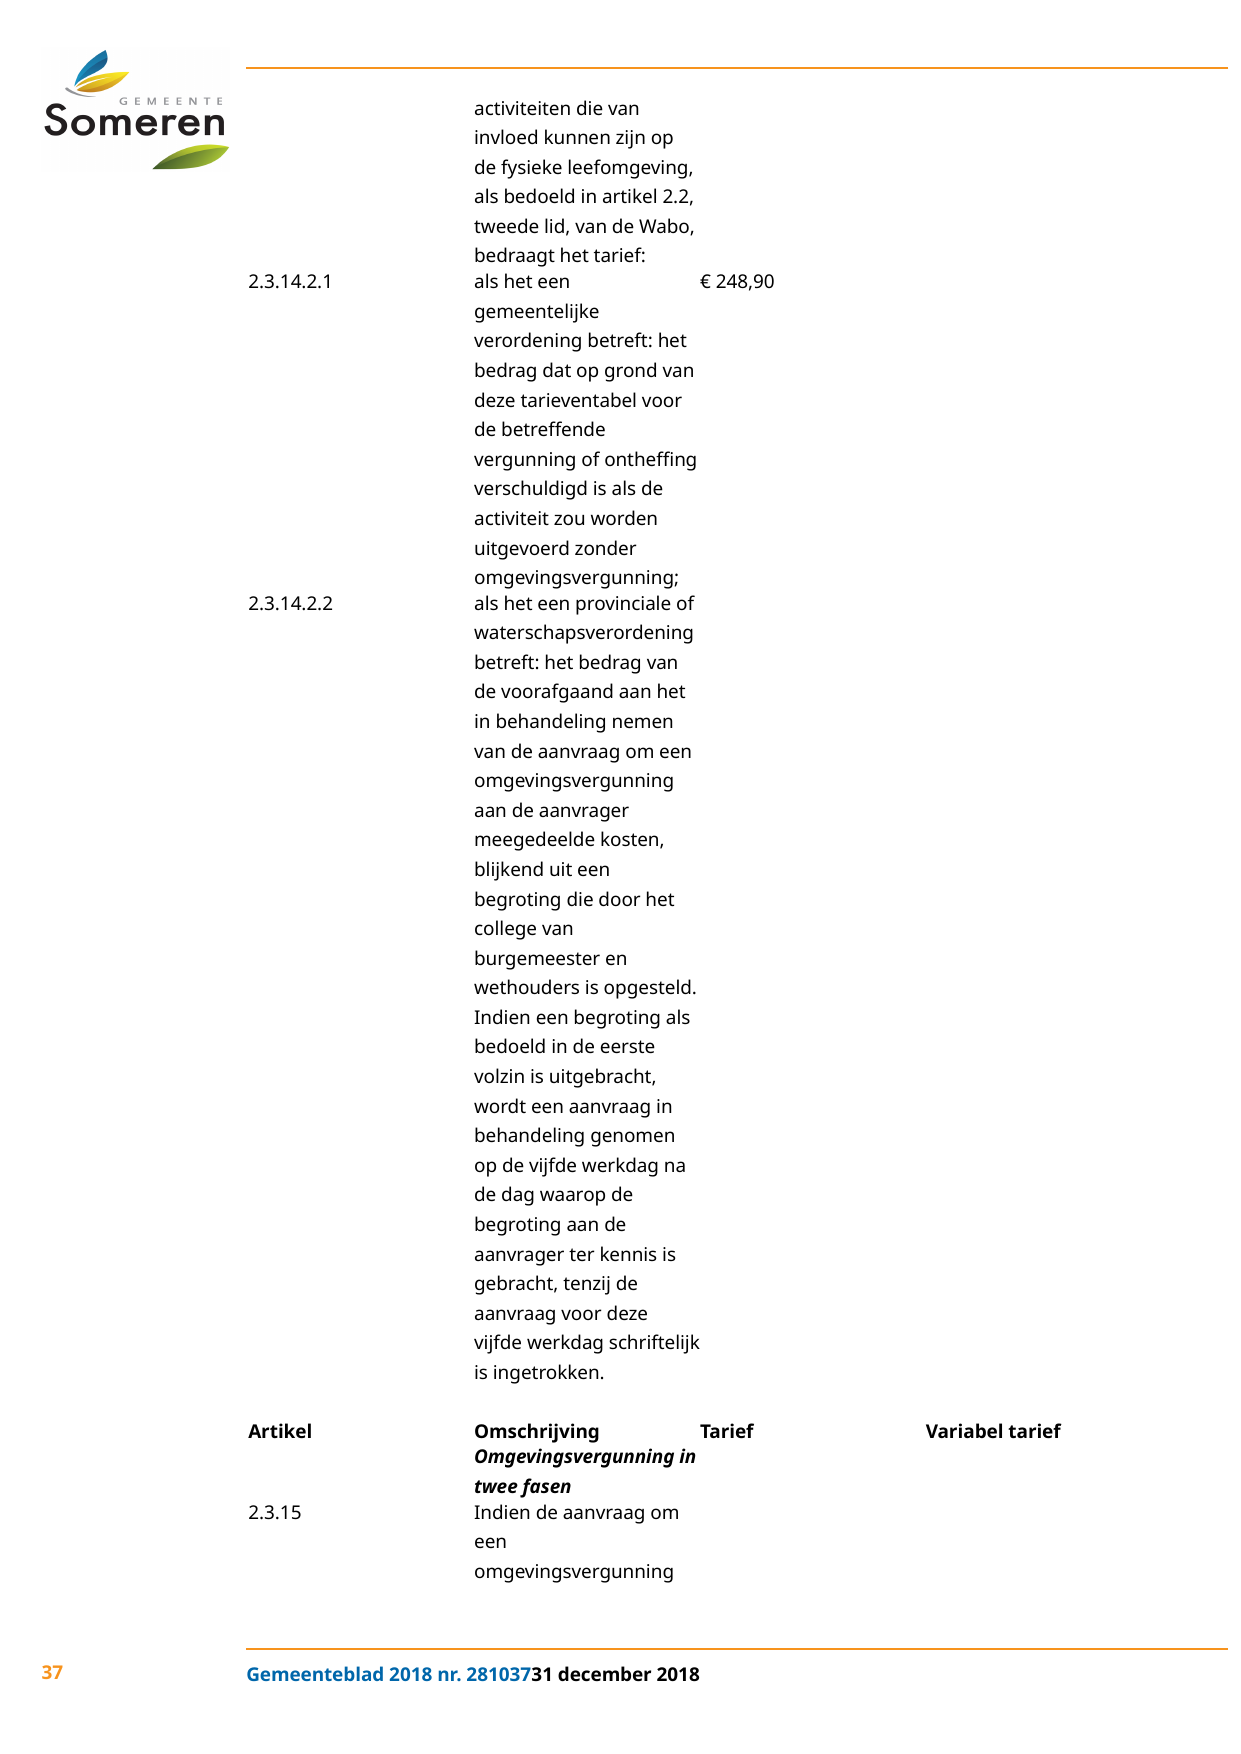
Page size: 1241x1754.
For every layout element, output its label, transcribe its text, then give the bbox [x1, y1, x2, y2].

picture [41, 47, 231, 172]
table_cell Omgevingsvergunning in twee fasen [474, 1444, 700, 1499]
table_cell activiteiten die van invloed kunnen zijn op de fysieke leefomgeving, als bedoeld in artikel 2.2, tweede lid, van de Wabo, bedraagt het tarief: [474, 95, 700, 268]
table_cell Indien de aanvraag om een omgevingsvergunning [474, 1499, 700, 1584]
table_cell [926, 1444, 1152, 1499]
table_cell [926, 590, 1152, 1385]
table_header Omschrijving [474, 1418, 700, 1443]
table_cell [248, 95, 474, 268]
table_cell [926, 269, 1152, 590]
table_header Variabel tarief [926, 1418, 1152, 1443]
table_cell [700, 1444, 926, 1499]
table_cell als het een gemeentelijke verordening betreft: het bedrag dat op grond van deze tarieventabel voor de betreffende vergunning of ontheffing verschuldigd is als de activiteit zou worden uitgevoerd zonder omgevingsvergunning; [474, 269, 700, 590]
table_cell 2.3.14.2.2 [248, 590, 474, 1385]
table_cell € 248,90 [700, 269, 926, 590]
table_cell 2.3.15 [248, 1499, 474, 1584]
table_cell [700, 590, 926, 1385]
table_cell [926, 1499, 1152, 1584]
table_cell [248, 1444, 474, 1499]
table_header Tarief [700, 1418, 926, 1443]
table_cell 2.3.14.2.1 [248, 269, 474, 590]
table_cell als het een provinciale of waterschapsverordening betreft: het bedrag van de voorafgaand aan het in behandeling nemen van de aanvraag om een omgevingsvergunning aan de aanvrager meegedeelde kosten, blijkend uit een begroting die door het college van burgemeester en wethouders is opgesteld. Indien een begroting als bedoeld in de eerste volzin is uitgebracht, wordt een aanvraag in behandeling genomen op de vijfde werkdag na de dag waarop de begroting aan de aanvrager ter kennis is gebracht, tenzij de aanvraag voor deze vijfde werkdag schriftelijk is ingetrokken. [474, 590, 700, 1385]
table_header Artikel [248, 1418, 474, 1443]
table_cell [700, 1499, 926, 1584]
table_cell [926, 95, 1152, 268]
table_cell [700, 95, 926, 268]
